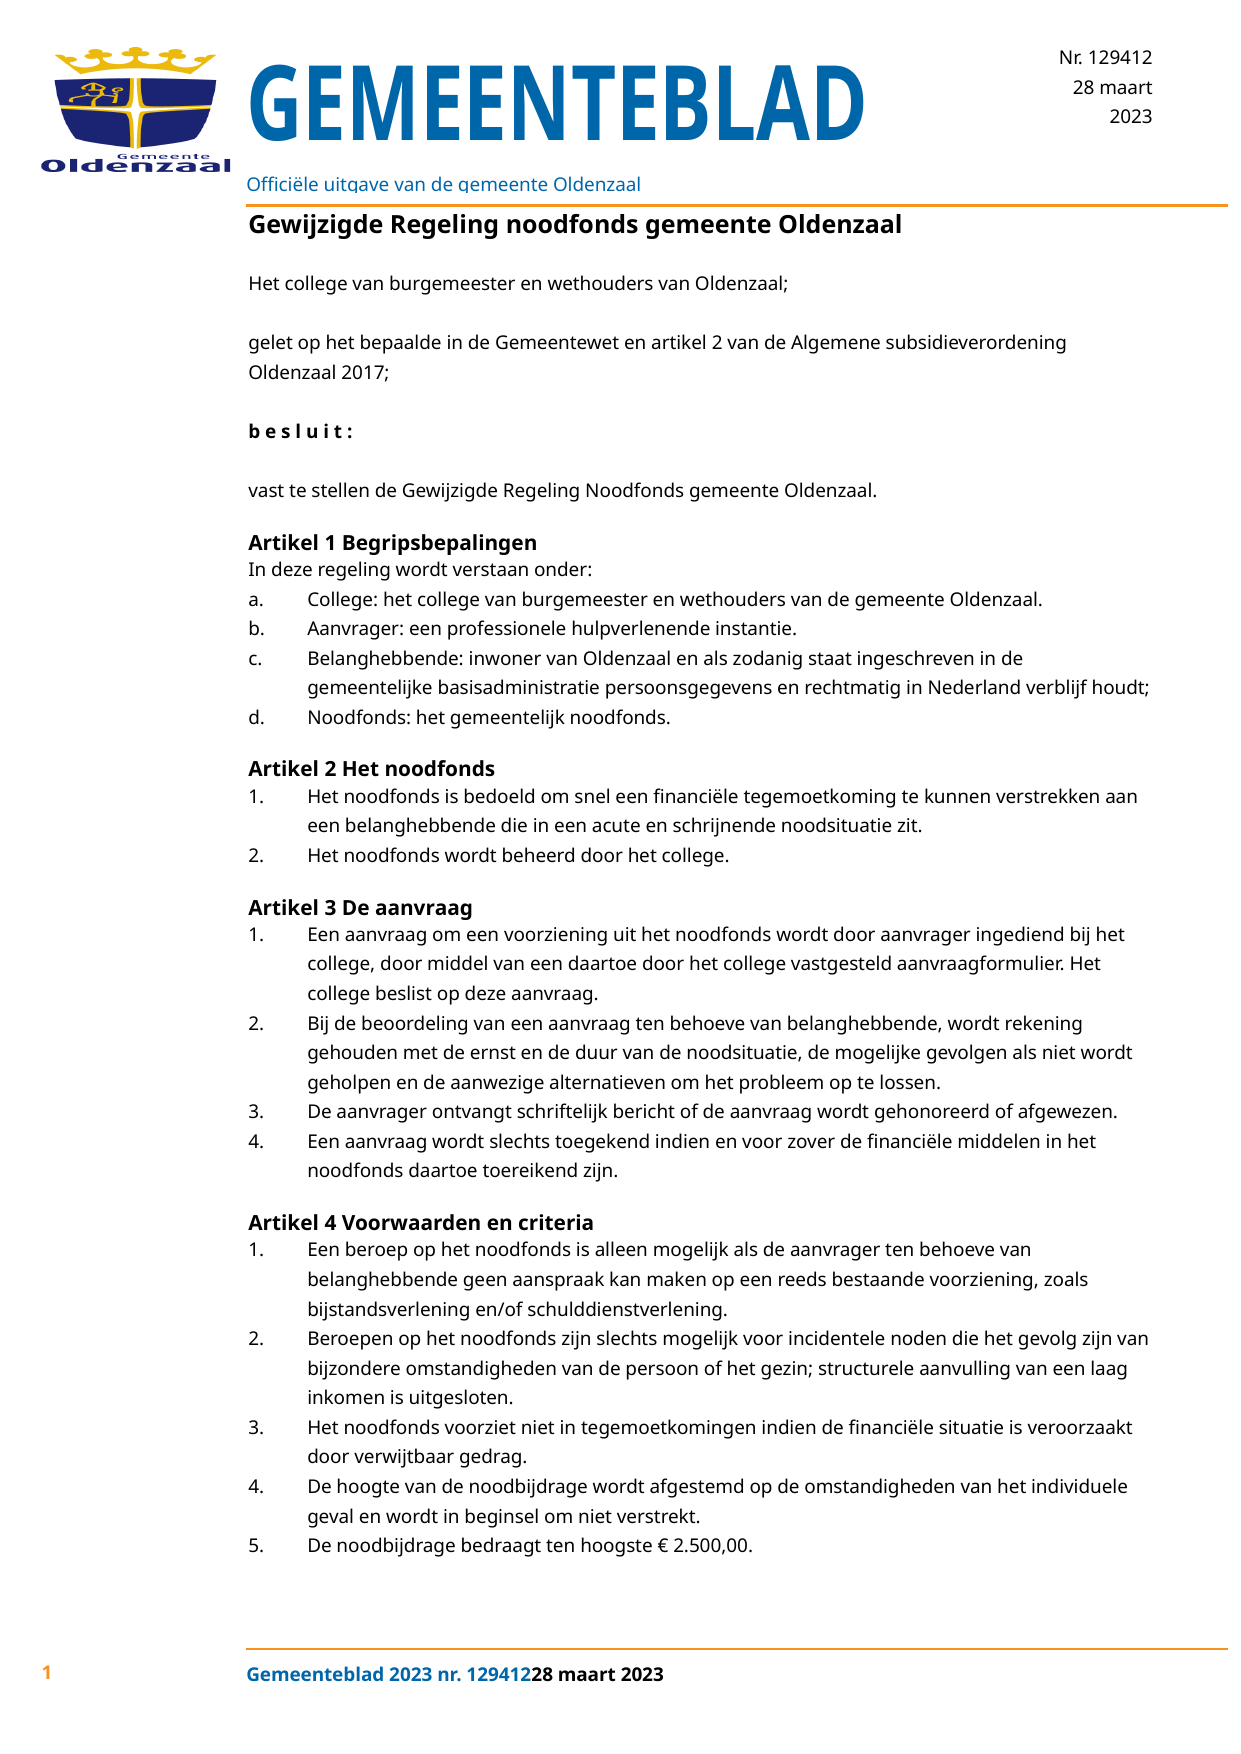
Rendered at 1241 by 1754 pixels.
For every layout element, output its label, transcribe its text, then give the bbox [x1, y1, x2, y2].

list Het noodfonds voorziet niet in tegemoetkomingen indien de financiële situatie is veroorzaakt door verwijtbaar gedrag. [248, 1414, 1152, 1469]
list Het noodfonds wordt beheerd door het college. [248, 842, 1152, 868]
text Artikel 1 Begripsbepalingen [248, 528, 1152, 556]
list Noodfonds: het gemeentelijk noodfonds. [248, 704, 1152, 730]
list De aanvrager ontvangt schriftelijk bericht of de aanvraag wordt gehonoreerd of afgewezen. [248, 1098, 1152, 1124]
text b e s l u i t : [248, 418, 1152, 444]
text Het college van burgemeester en wethouders van Oldenzaal; [248, 270, 1152, 296]
text gelet op het bepaalde in de Gemeentewet en artikel 2 van de Algemene subsidieverordening Oldenzaal 2017; [248, 329, 1152, 385]
list De hoogte van de noodbijdrage wordt afgestemd op de omstandigheden van het individuele geval en wordt in beginsel om niet verstrekt. [248, 1473, 1152, 1528]
text Gewijzigde Regeling noodfonds gemeente Oldenzaal [248, 207, 1152, 241]
text Artikel 2 Het noodfonds [248, 754, 1152, 783]
text Artikel 3 De aanvraag [248, 893, 1152, 921]
picture [41, 47, 231, 172]
list Een aanvraag wordt slechts toegekend indien en voor zover de financiële middelen in het noodfonds daartoe toereikend zijn. [248, 1128, 1152, 1183]
text In deze regeling wordt verstaan onder: [248, 556, 1152, 582]
list Bij de beoordeling van een aanvraag ten behoeve van belanghebbende, wordt rekening gehouden met de ernst en de duur van de noodsituatie, de mogelijke gevolgen als niet wordt geholpen en de aanwezige alternatieven om het probleem op te lossen. [248, 1010, 1152, 1095]
list Een beroep op het noodfonds is alleen mogelijk als de aanvrager ten behoeve van belanghebbende geen aanspraak kan maken op een reeds bestaande voorziening, zoals bijstandsverlening en/of schulddienstverlening. [248, 1237, 1152, 1321]
list Beroepen op het noodfonds zijn slechts mogelijk voor incidentele noden die het gevolg zijn van bijzondere omstandigheden van de persoon of het gezin; structurele aanvulling van een laag inkomen is uitgesloten. [248, 1325, 1152, 1410]
list Aanvrager: een professionele hulpverlenende instantie. [248, 615, 1152, 641]
list De noodbijdrage bedraagt ten hoogste € 2.500,00. [248, 1532, 1152, 1558]
list Het noodfonds is bedoeld om snel een financiële tegemoetkoming te kunnen verstrekken aan een belanghebbende die in een acute en schrijnende noodsituatie zit. [248, 783, 1152, 838]
list Belanghebbende: inwoner van Oldenzaal en als zodanig staat ingeschreven in de gemeentelijke basisadministratie persoonsgegevens en rechtmatig in Nederland verblijf houdt; [248, 645, 1152, 700]
text Artikel 4 Voorwaarden en criteria [248, 1208, 1152, 1237]
list Een aanvraag om een voorziening uit het noodfonds wordt door aanvrager ingediend bij het college, door middel van een daartoe door het college vastgesteld aanvraagformulier. Het college beslist op deze aanvraag. [248, 921, 1152, 1006]
text vast te stellen de Gewijzigde Regeling Noodfonds gemeente Oldenzaal. [248, 477, 1152, 503]
list College: het college van burgemeester en wethouders van de gemeente Oldenzaal. [248, 586, 1152, 612]
